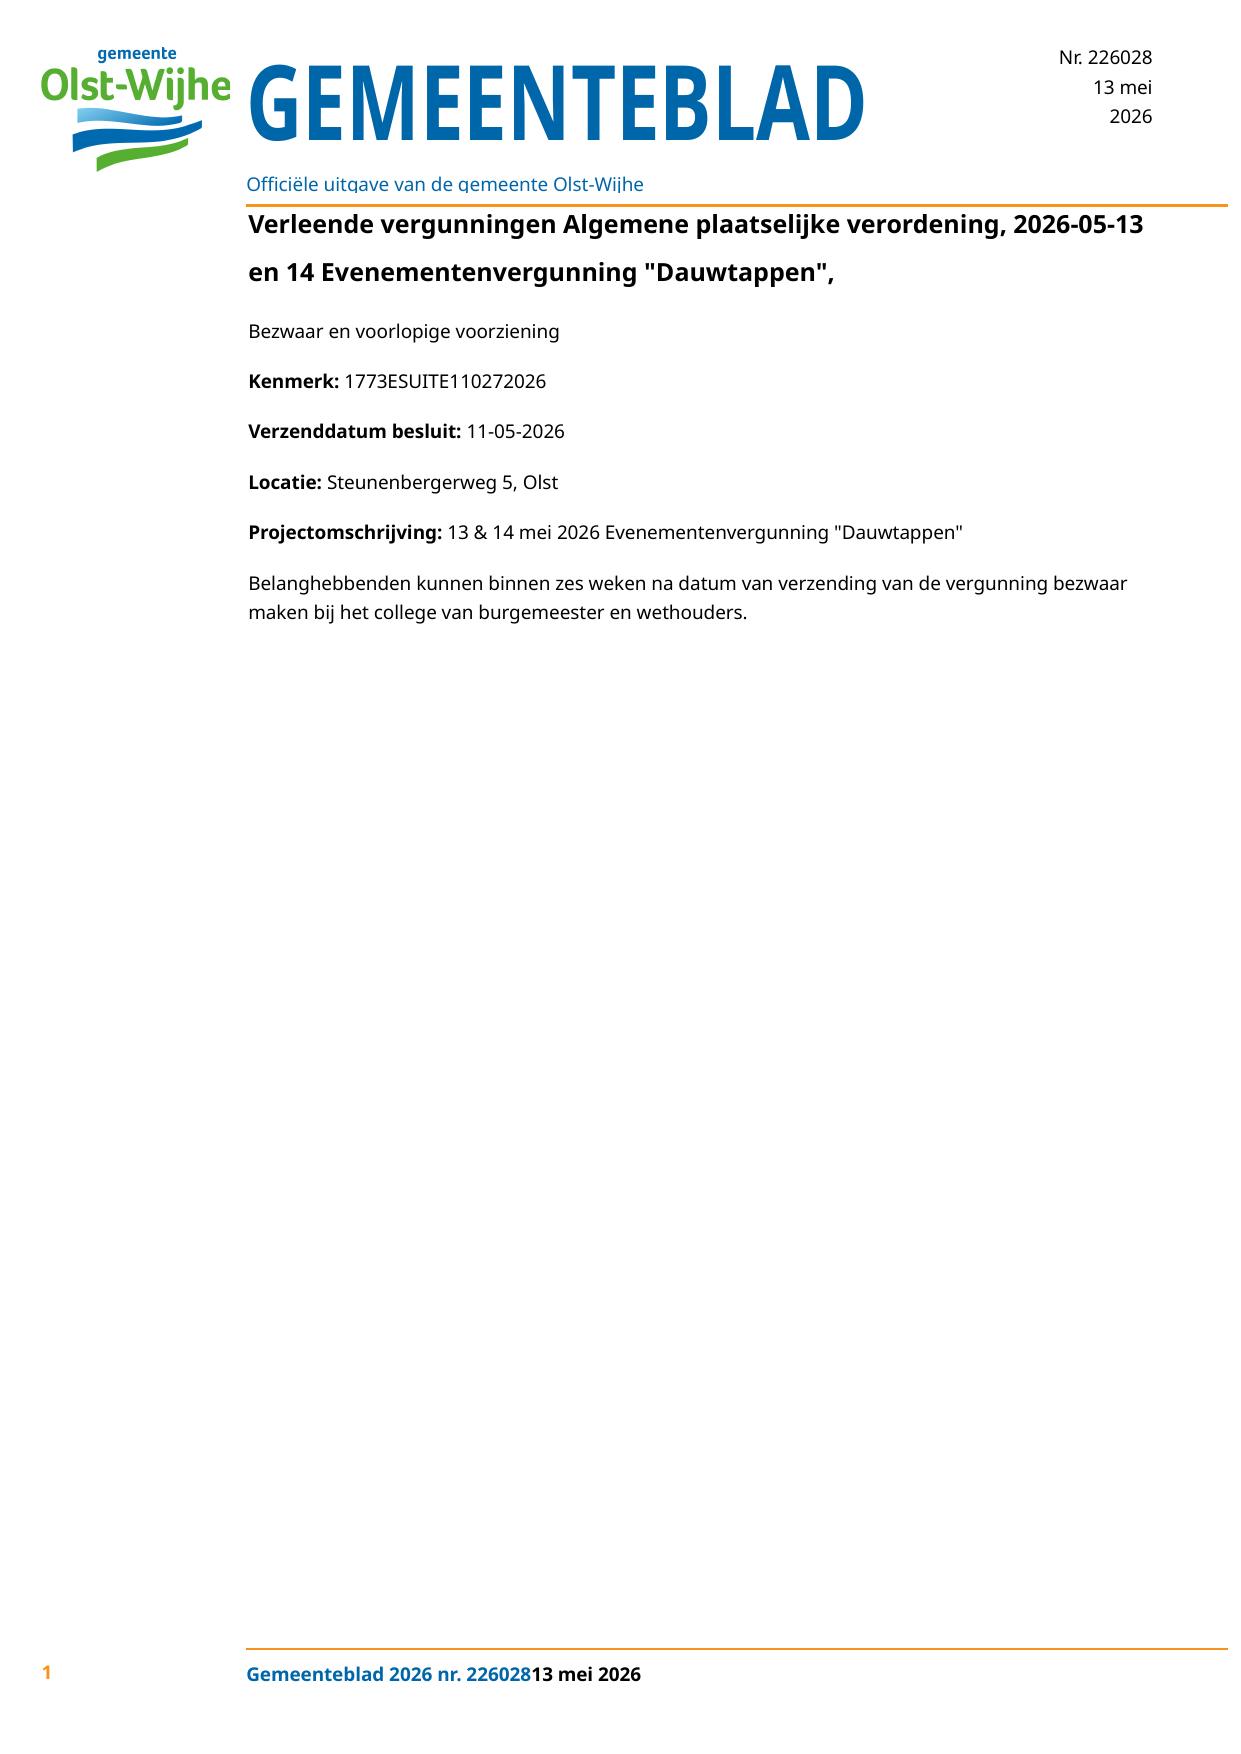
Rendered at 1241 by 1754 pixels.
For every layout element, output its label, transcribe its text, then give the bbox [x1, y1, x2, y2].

text Projectomschrijving: 13 & 14 mei 2026 Evenementenvergunning "Dauwtappen" [248, 519, 1152, 545]
picture [41, 47, 231, 172]
text Kenmerk: 1773ESUITE110272026 [248, 368, 1152, 394]
text Bezwaar en voorlopige voorziening [248, 318, 1152, 344]
text Locatie: Steunenbergerweg 5, Olst [248, 469, 1152, 495]
text Verzenddatum besluit: 11-05-2026 [248, 419, 1152, 444]
text Verleende vergunningen Algemene plaatselijke verordening, 2026-05-13 en 14 Evenementenvergunning "Dauwtappen", [248, 207, 1152, 288]
text Belanghebbenden kunnen binnen zes weken na datum van verzending van de vergunning bezwaar maken bij het college van burgemeester en wethouders. [248, 570, 1152, 625]
